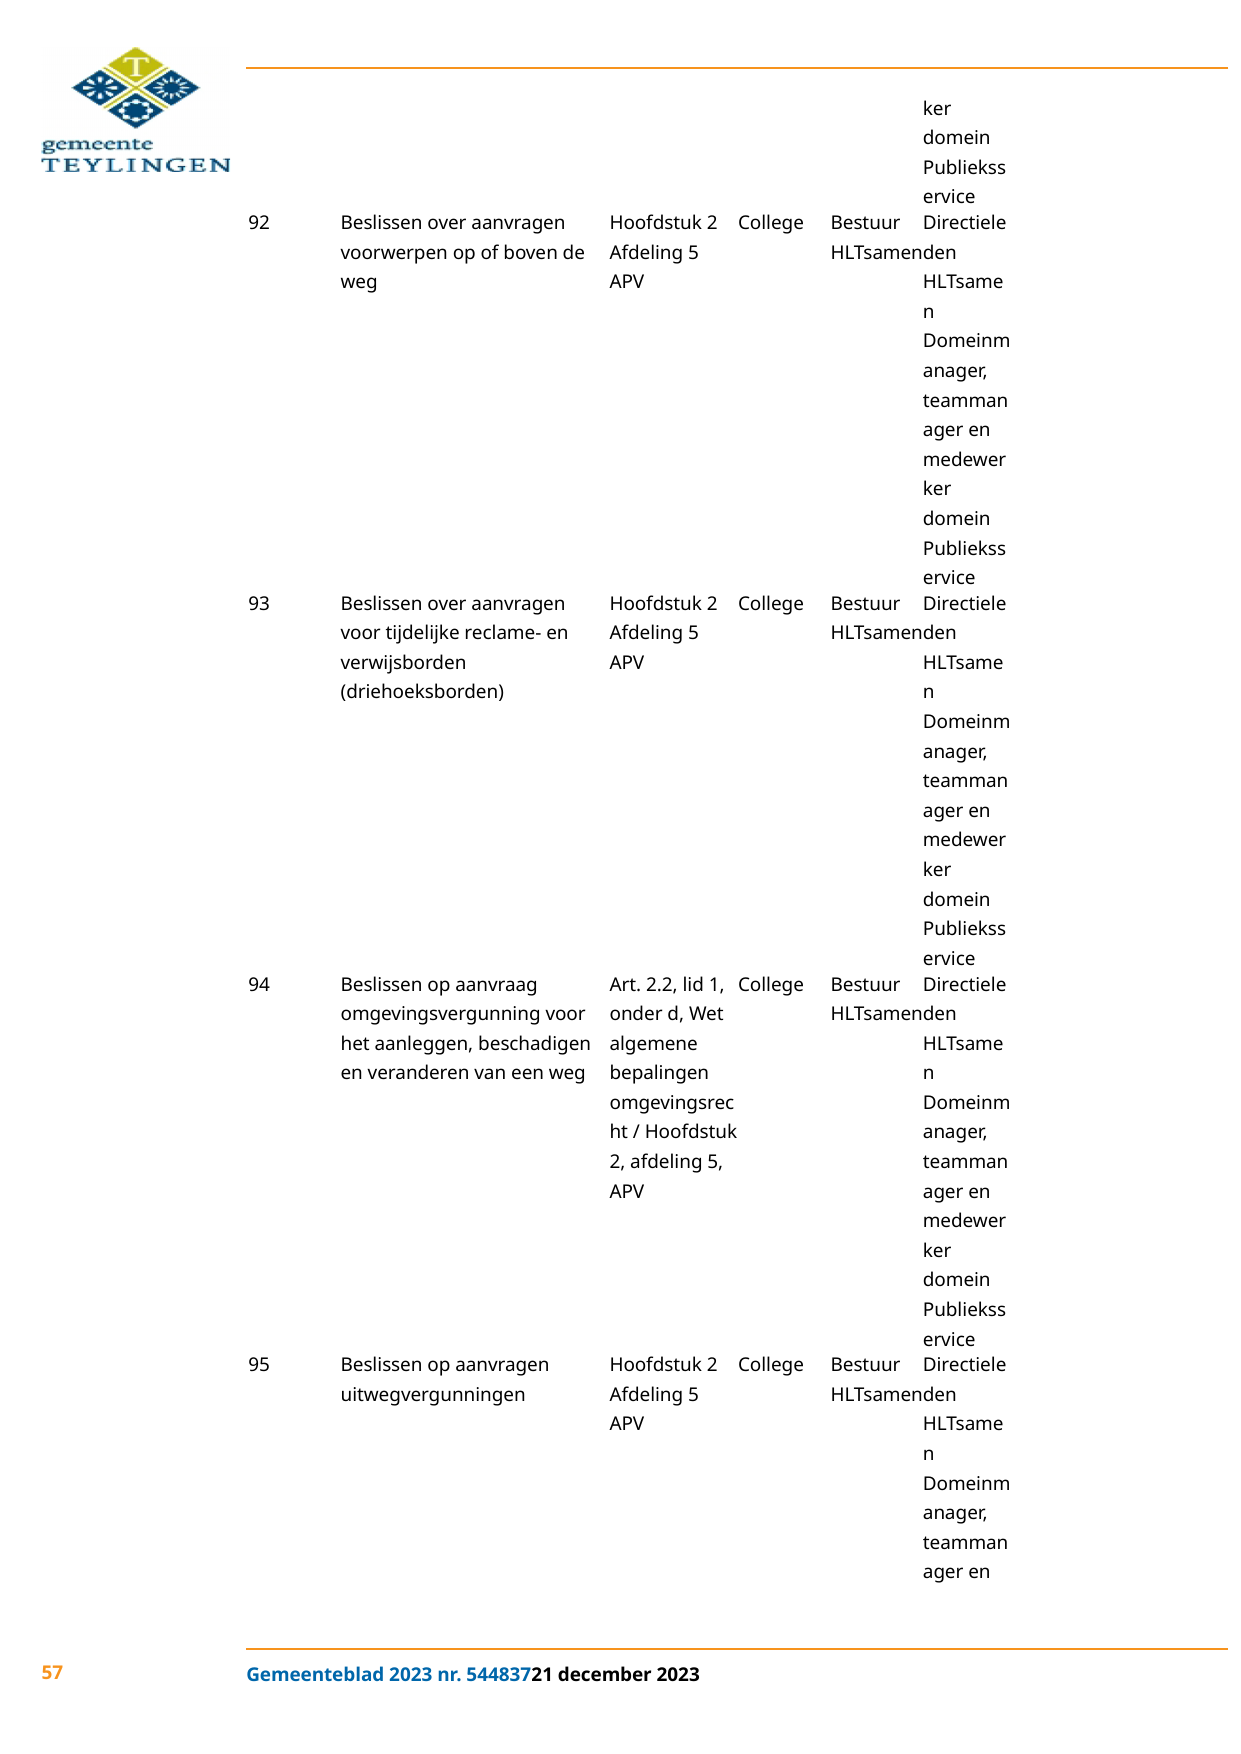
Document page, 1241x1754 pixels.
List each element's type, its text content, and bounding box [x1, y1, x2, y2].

table_cell Directieleden HLTsamen Domeinmanager, teammanager en [923, 1351, 1015, 1584]
table_cell [1015, 209, 1152, 590]
table_cell Beslissen over aanvragen voorwerpen op of boven de weg [340, 209, 609, 590]
table_cell Hoofdstuk 2 Afdeling 5 APV [609, 209, 738, 590]
table_cell Directieleden HLTsamen Domeinmanager, teammanager en medewerker domein Publieksservice [923, 971, 1015, 1351]
table_cell [830, 95, 923, 209]
table_cell Beslissen over aanvragen voor tijdelijke reclame- en verwijsborden (driehoeksborden) [340, 590, 609, 971]
table_cell 93 [248, 590, 340, 971]
table_cell Art. 2.2, lid 1, onder d, Wet algemene bepalingen omgevingsrecht / Hoofdstuk 2, afdeling 5, APV [609, 971, 738, 1351]
table_cell College [738, 1351, 830, 1584]
table_cell [1015, 95, 1152, 209]
table_cell Directieleden HLTsamen Domeinmanager, teammanager en medewerker domein Publieksservice [923, 590, 1015, 971]
table_cell [738, 95, 830, 209]
table_cell ker domein Publieksservice [923, 95, 1015, 209]
table_cell [340, 95, 609, 209]
table_cell College [738, 209, 830, 590]
table_cell Beslissen op aanvragen uitwegvergunningen [340, 1351, 609, 1584]
table_cell [1015, 1351, 1152, 1584]
table_cell [248, 95, 340, 209]
table_cell College [738, 590, 830, 971]
table_cell Hoofdstuk 2 Afdeling 5 APV [609, 590, 738, 971]
picture [41, 47, 231, 172]
table_cell Beslissen op aanvraag omgevingsvergunning voor het aanleggen, beschadigen en veranderen van een weg [340, 971, 609, 1351]
table_cell 95 [248, 1351, 340, 1584]
table_cell 94 [248, 971, 340, 1351]
table_cell [1015, 971, 1152, 1351]
table_cell College [738, 971, 830, 1351]
table_cell Bestuur HLTsamen [830, 1351, 923, 1584]
table_cell [609, 95, 738, 209]
table_cell Hoofdstuk 2 Afdeling 5 APV [609, 1351, 738, 1584]
table_cell 92 [248, 209, 340, 590]
table_cell Bestuur HLTsamen [830, 209, 923, 590]
table_cell Bestuur HLTsamen [830, 590, 923, 971]
table_cell Bestuur HLTsamen [830, 971, 923, 1351]
table_cell [1015, 590, 1152, 971]
table_cell Directieleden HLTsamen Domeinmanager, teammanager en medewerker domein Publieksservice [923, 209, 1015, 590]
